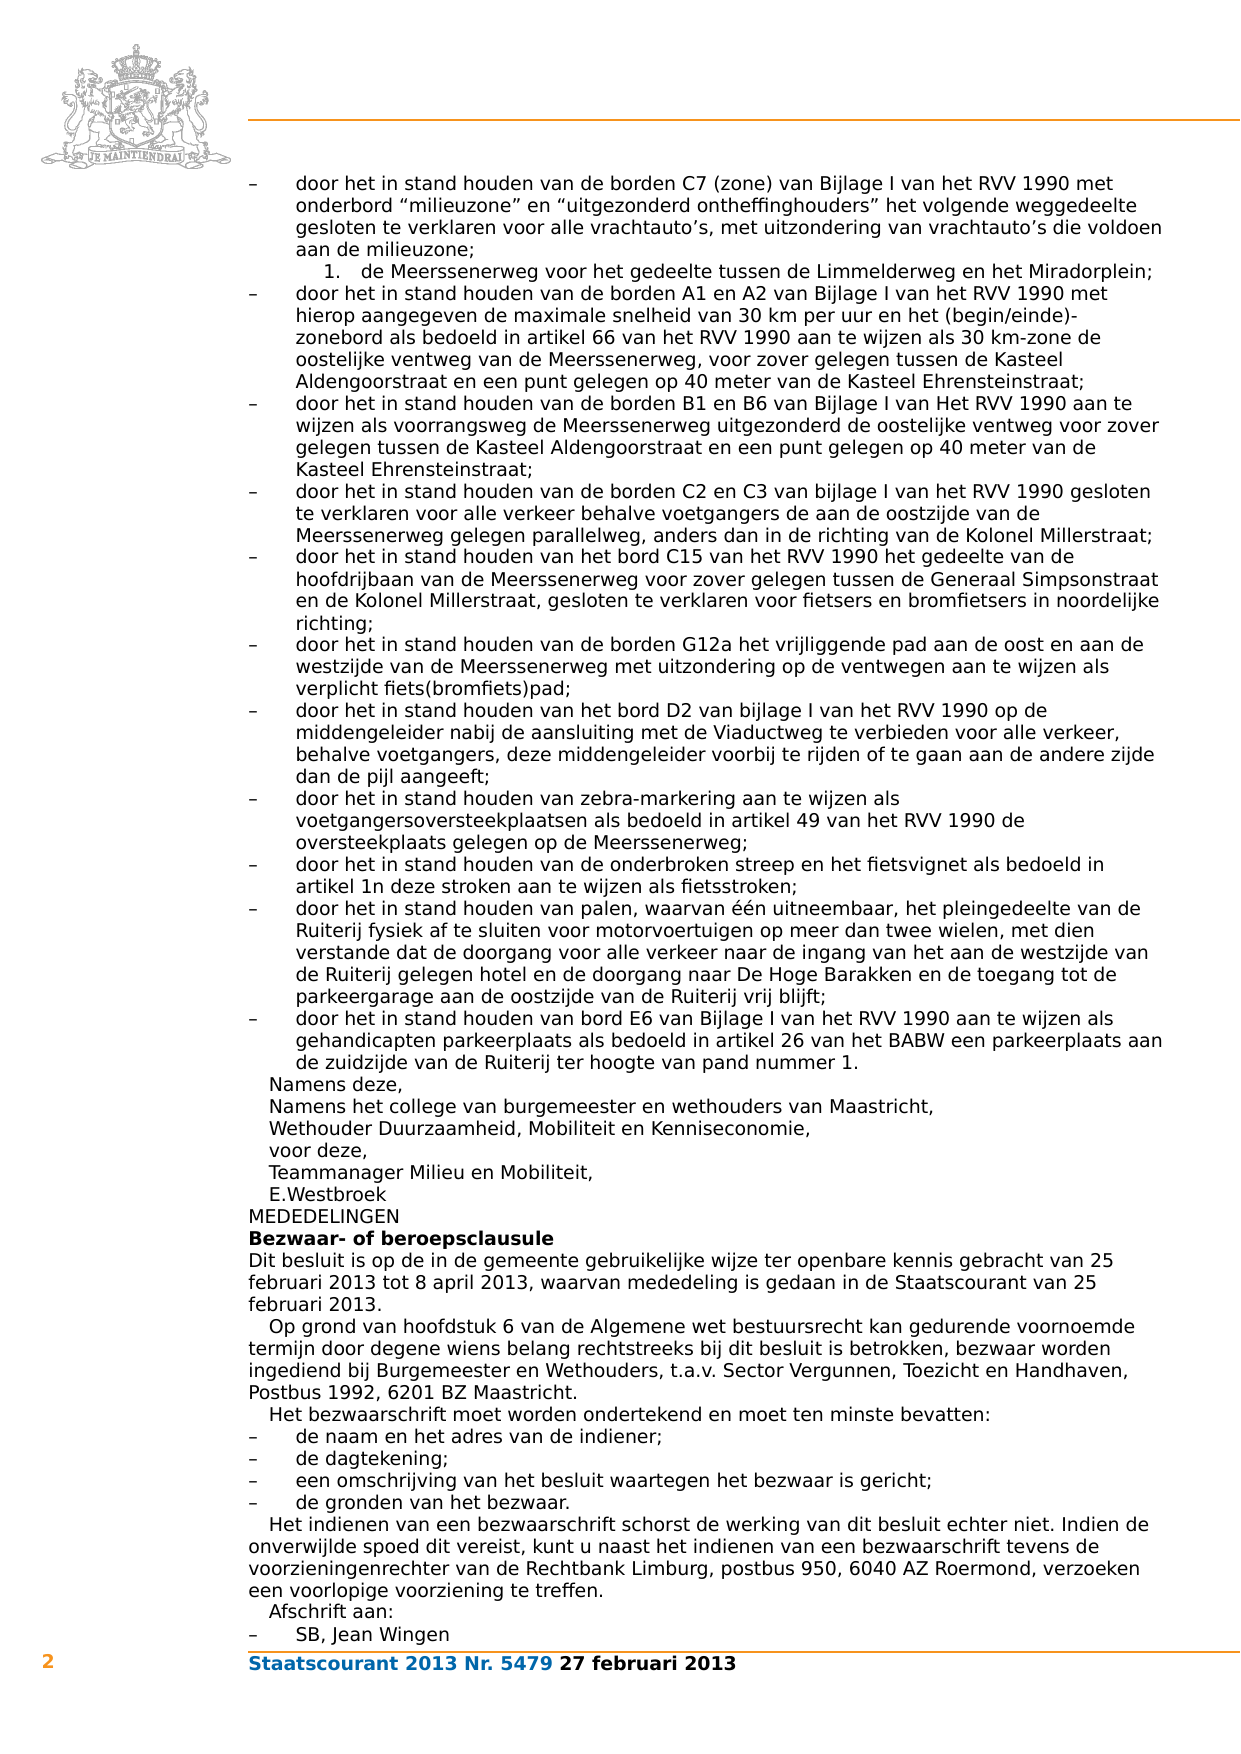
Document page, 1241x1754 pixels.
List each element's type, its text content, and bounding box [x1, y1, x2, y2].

list door het in stand houden van de borden A1 en A2 van Bijlage I van het RVV 1990 met hierop aangegeven de maximale snelheid van 30 km per uur en het (begin/einde)-zonebord als bedoeld in artikel 66 van het RVV 1990 aan te wijzen als 30 km-zone de oostelijke ventweg van de Meerssenerweg, voor zover gelegen tussen de Kasteel Aldengoorstraat en een punt gelegen op 40 meter van de Kasteel Ehrensteinstraat; [248, 283, 1163, 393]
list de dagtekening; [248, 1448, 1163, 1469]
text voor deze, [248, 1140, 1163, 1162]
list door het in stand houden van de borden G12a het vrijliggende pad aan de oost en aan de westzijde van de Meerssenerweg met uitzondering op de ventwegen aan te wijzen als verplicht fiets(bromfiets)pad; [248, 634, 1163, 700]
text Op grond van hoofdstuk 6 van de Algemene wet bestuursrecht kan gedurende voornoemde termijn door degene wiens belang rechtstreeks bij dit besluit is betrokken, bezwaar worden ingediend bij Burgemeester en Wethouders, t.a.v. Sector Vergunnen, Toezicht en Handhaven, Postbus 1992, 6201 BZ Maastricht. [248, 1316, 1163, 1404]
text Wethouder Duurzaamheid, Mobiliteit en Kenniseconomie, [248, 1118, 1163, 1140]
subtitle Bezwaar- of beroepsclausule [248, 1228, 1163, 1250]
list SB, Jean Wingen [248, 1623, 1163, 1645]
list de Meerssenerweg voor het gedeelte tussen de Limmelderweg en het Miradorplein; [323, 261, 1163, 283]
list door het in stand houden van bord E6 van Bijlage I van het RVV 1990 aan te wijzen als gehandicapten parkeerplaats als bedoeld in artikel 26 van het BABW een parkeerplaats aan de zuidzijde van de Ruiterij ter hoogte van pand nummer 1. [248, 1008, 1163, 1074]
picture [41, 44, 231, 169]
text Afschrift aan: [248, 1601, 1163, 1623]
subtitle MEDEDELINGEN [248, 1206, 1163, 1228]
text Teammanager Milieu en Mobiliteit, [248, 1162, 1163, 1184]
list door het in stand houden van de onderbroken streep en het fietsvignet als bedoeld in artikel 1n deze stroken aan te wijzen als fietsstroken; [248, 854, 1163, 898]
text Het indienen van een bezwaarschrift schorst de werking van dit besluit echter niet. Indien de onverwijlde spoed dit vereist, kunt u naast het indienen van een bezwaarschrift tevens de voorzieningenrechter van de Rechtbank Limburg, postbus 950, 6040 AZ Roermond, verzoeken een voorlopige voorziening te treffen. [248, 1513, 1163, 1601]
list door het in stand houden van zebra-markering aan te wijzen als voetgangersoversteekplaatsen als bedoeld in artikel 49 van het RVV 1990 de oversteekplaats gelegen op de Meerssenerweg; [248, 788, 1163, 854]
list de naam en het adres van de indiener; [248, 1426, 1163, 1448]
text E.Westbroek [248, 1184, 1163, 1206]
list door het in stand houden van palen, waarvan één uitneembaar, het pleingedeelte van de Ruiterij fysiek af te sluiten voor motorvoertuigen op meer dan twee wielen, met dien verstande dat de doorgang voor alle verkeer naar de ingang van het aan de westzijde van de Ruiterij gelegen hotel en de doorgang naar De Hoge Barakken en de toegang tot de parkeergarage aan de oostzijde van de Ruiterij vrij blijft; [248, 898, 1163, 1008]
text Namens het college van burgemeester en wethouders van Maastricht, [248, 1096, 1163, 1118]
list de gronden van het bezwaar. [248, 1492, 1163, 1513]
text Namens deze, [248, 1074, 1163, 1096]
list door het in stand houden van de borden C2 en C3 van bijlage I van het RVV 1990 gesloten te verklaren voor alle verkeer behalve voetgangers de aan de oostzijde van de Meerssenerweg gelegen parallelweg, anders dan in de richting van de Kolonel Millerstraat; [248, 481, 1163, 546]
list door het in stand houden van het bord D2 van bijlage I van het RVV 1990 op de middengeleider nabij de aansluiting met de Viaductweg te verbieden voor alle verkeer, behalve voetgangers, deze middengeleider voorbij te rijden of te gaan aan de andere zijde dan de pijl aangeeft; [248, 700, 1163, 788]
list door het in stand houden van de borden B1 en B6 van Bijlage I van Het RVV 1990 aan te wijzen als voorrangsweg de Meerssenerweg uitgezonderd de oostelijke ventweg voor zover gelegen tussen de Kasteel Aldengoorstraat en een punt gelegen op 40 meter van de Kasteel Ehrensteinstraat; [248, 393, 1163, 481]
text Dit besluit is op de in de gemeente gebruikelijke wijze ter openbare kennis gebracht van 25 februari 2013 tot 8 april 2013, waarvan mededeling is gedaan in de Staatscourant van 25 februari 2013. [248, 1250, 1163, 1316]
list door het in stand houden van de borden C7 (zone) van Bijlage I van het RVV 1990 met onderbord “milieuzone” en “uitgezonderd ontheffinghouders” het volgende weggedeelte gesloten te verklaren voor alle vrachtauto’s, met uitzondering van vrachtauto’s die voldoen aan de milieuzone; [248, 173, 1163, 261]
list door het in stand houden van het bord C15 van het RVV 1990 het gedeelte van de hoofdrijbaan van de Meerssenerweg voor zover gelegen tussen de Generaal Simpsonstraat en de Kolonel Millerstraat, gesloten te verklaren voor fietsers en bromfietsers in noordelijke richting; [248, 546, 1163, 634]
text Het bezwaarschrift moet worden ondertekend en moet ten minste bevatten: [248, 1404, 1163, 1426]
list een omschrijving van het besluit waartegen het bezwaar is gericht; [248, 1469, 1163, 1492]
